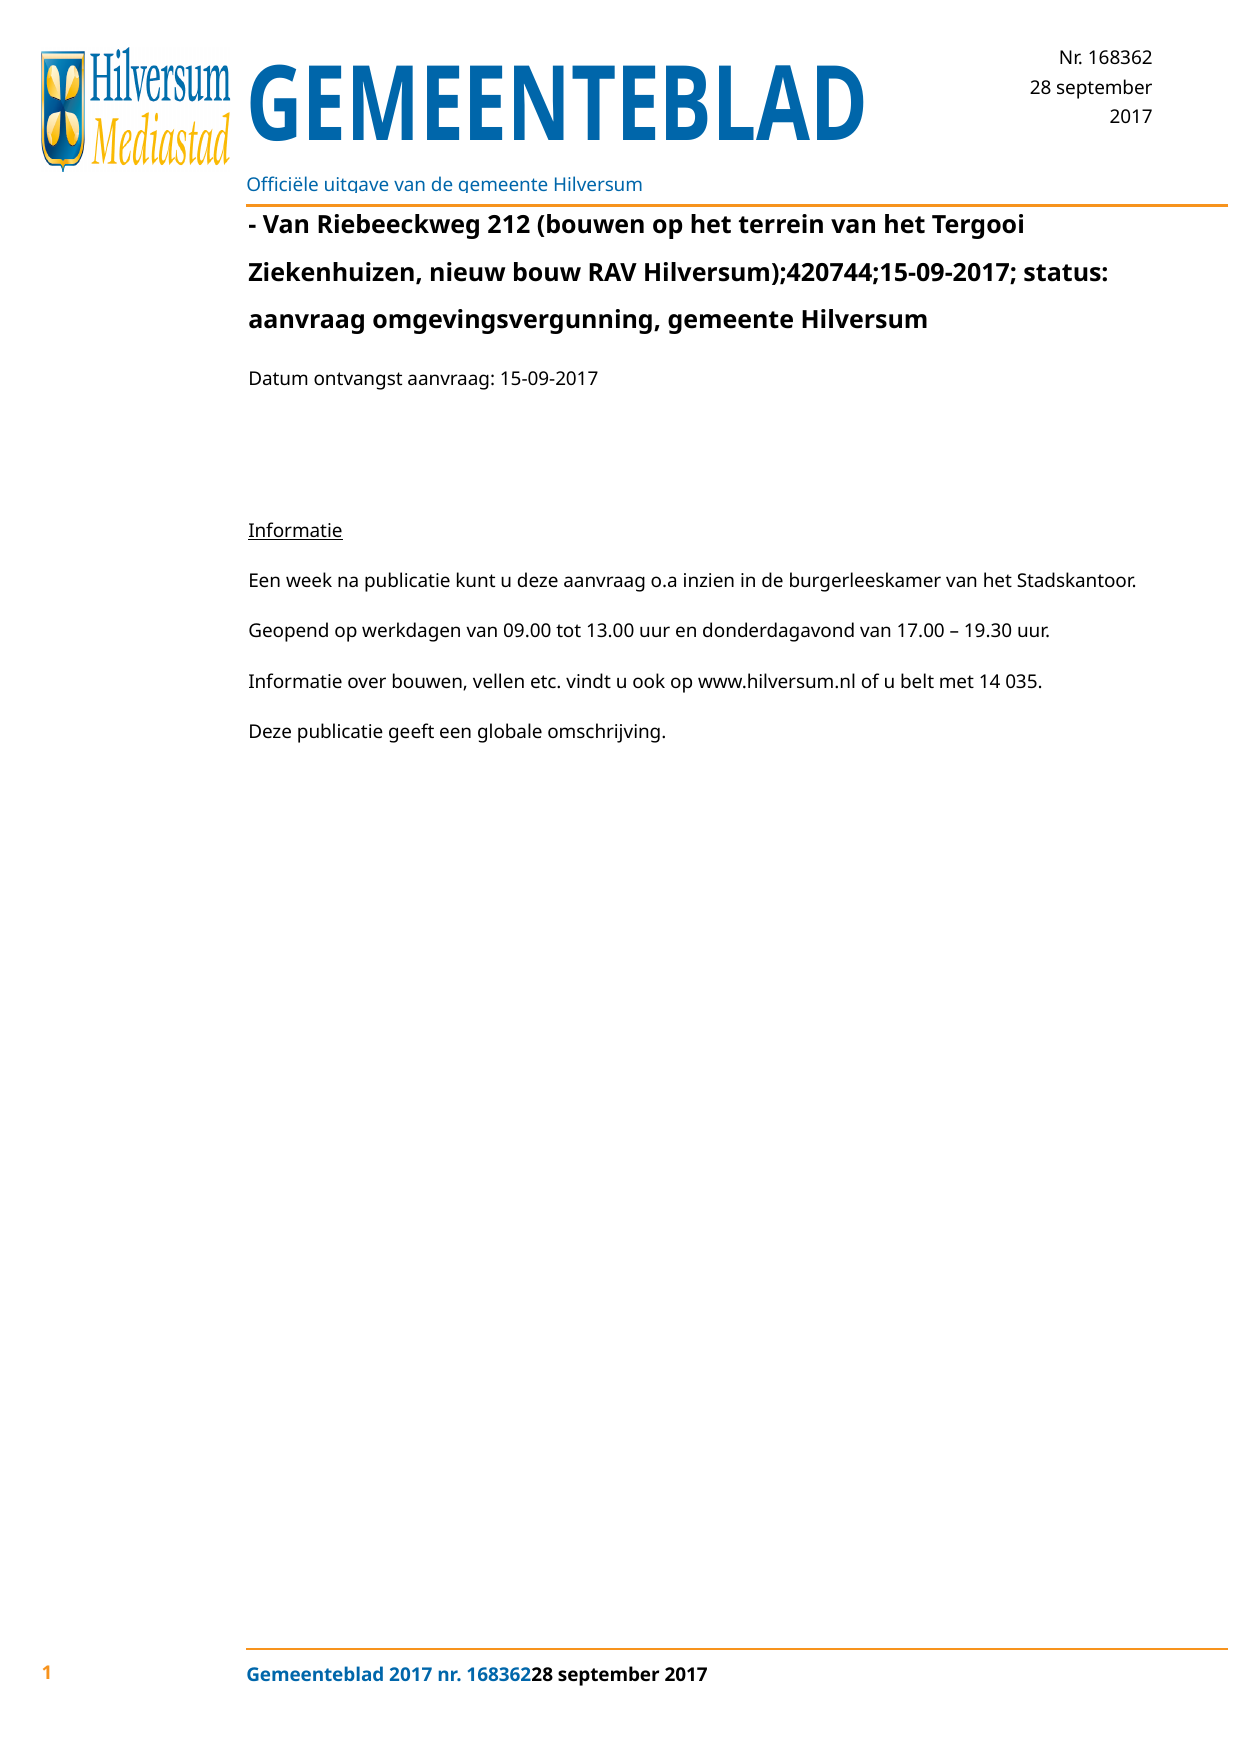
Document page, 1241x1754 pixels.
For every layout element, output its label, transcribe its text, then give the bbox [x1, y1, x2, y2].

text - Van Riebeeckweg 212 (bouwen op het terrein van het Tergooi Ziekenhuizen, nieuw bouw RAV Hilversum);420744;15-09-2017; status: aanvraag omgevingsvergunning, gemeente Hilversum [248, 207, 1152, 336]
text Deze publicatie geeft een globale omschrijving. [248, 718, 1152, 744]
text Informatie [248, 517, 1152, 542]
text Geopend op werkdagen van 09.00 tot 13.00 uur en donderdagavond van 17.00 – 19.30 uur. [248, 618, 1152, 643]
text Datum ontvangst aanvraag: 15-09-2017 [248, 366, 1152, 391]
picture [41, 47, 231, 172]
text Een week na publicatie kunt u deze aanvraag o.a inzien in de burgerleeskamer van het Stadskantoor. [248, 567, 1152, 593]
text Informatie over bouwen, vellen etc. vindt u ook op www.hilversum.nl of u belt met 14 035. [248, 668, 1152, 694]
